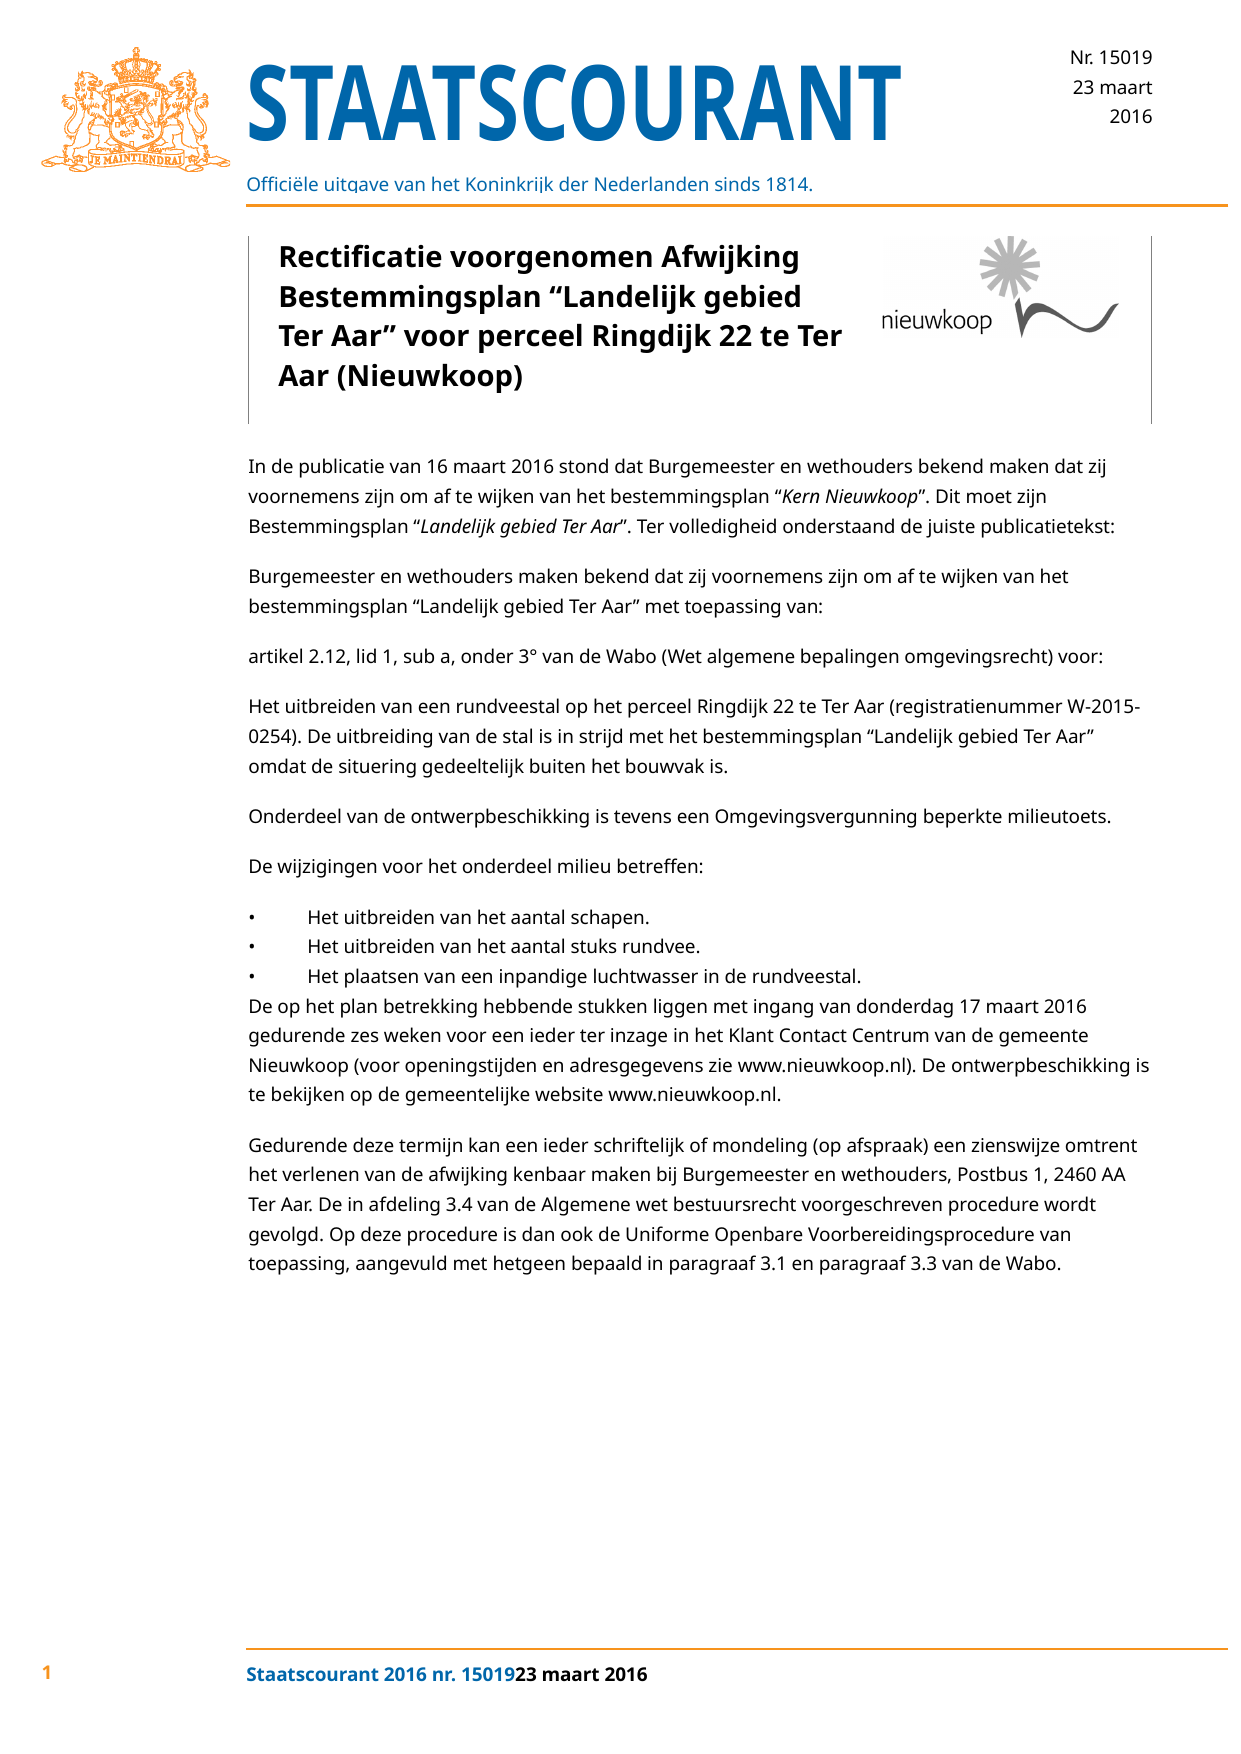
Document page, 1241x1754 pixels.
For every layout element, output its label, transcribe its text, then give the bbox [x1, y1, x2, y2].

table_header Rectificatie voorgenomen Afwijking Bestemmingsplan “Landelijk gebied Ter Aar” voor perceel Ringdijk 22 te Ter Aar (Nieuwkoop) [249, 236, 850, 424]
list Het uitbreiden van het aantal schapen. [248, 904, 1152, 930]
text Burgemeester en wethouders maken bekend dat zij voornemens zijn om af te wijken van het bestemmingsplan “Landelijk gebied Ter Aar” met toepassing van: [248, 563, 1152, 618]
text Het uitbreiden van een rundveestal op het perceel Ringdijk 22 te Ter Aar (registratienummer W-2015-0254). De uitbreiding van de stal is in strijd met het bestemmingsplan “Landelijk gebied Ter Aar” omdat de situering gedeeltelijk buiten het bouwvak is. [248, 694, 1152, 778]
table_header [850, 236, 1151, 424]
text De op het plan betrekking hebbende stukken liggen met ingang van donderdag 17 maart 2016 gedurende zes weken voor een ieder ter inzage in het Klant Contact Centrum van de gemeente Nieuwkoop (voor openingstijden en adresgegevens zie www.nieuwkoop.nl). De ontwerpbeschikking is te bekijken op de gemeentelijke website www.nieuwkoop.nl. [248, 993, 1152, 1107]
picture [882, 236, 1119, 338]
text artikel 2.12, lid 1, sub a, onder 3° van de Wabo (Wet algemene bepalingen omgevingsrecht) voor: [248, 643, 1152, 669]
text Onderdeel van de ontwerpbeschikking is tevens een Omgevingsvergunning beperkte milieutoets. [248, 803, 1152, 829]
text In de publicatie van 16 maart 2016 stond dat Burgemeester en wethouders bekend maken dat zij voornemens zijn om af te wijken van het bestemmingsplan “Kern Nieuwkoop”. Dit moet zijn Bestemmingsplan “Landelijk gebied Ter Aar”. Ter volledigheid onderstaand de juiste publicatietekst: [248, 454, 1152, 538]
picture [41, 47, 231, 172]
text De wijzigingen voor het onderdeel milieu betreffen: [248, 854, 1152, 879]
list Het plaatsen van een inpandige luchtwasser in de rundveestal. [248, 963, 1152, 989]
text Gedurende deze termijn kan een ieder schriftelijk of mondeling (op afspraak) een zienswijze omtrent het verlenen van de afwijking kenbaar maken bij Burgemeester en wethouders, Postbus 1, 2460 AA Ter Aar. De in afdeling 3.4 van de Algemene wet bestuursrecht voorgeschreven procedure wordt gevolgd. Op deze procedure is dan ook de Uniforme Openbare Voorbereidingsprocedure van toepassing, aangevuld met hetgeen bepaald in paragraaf 3.1 en paragraaf 3.3 van de Wabo. [248, 1132, 1152, 1276]
list Het uitbreiden van het aantal stuks rundvee. [248, 934, 1152, 959]
